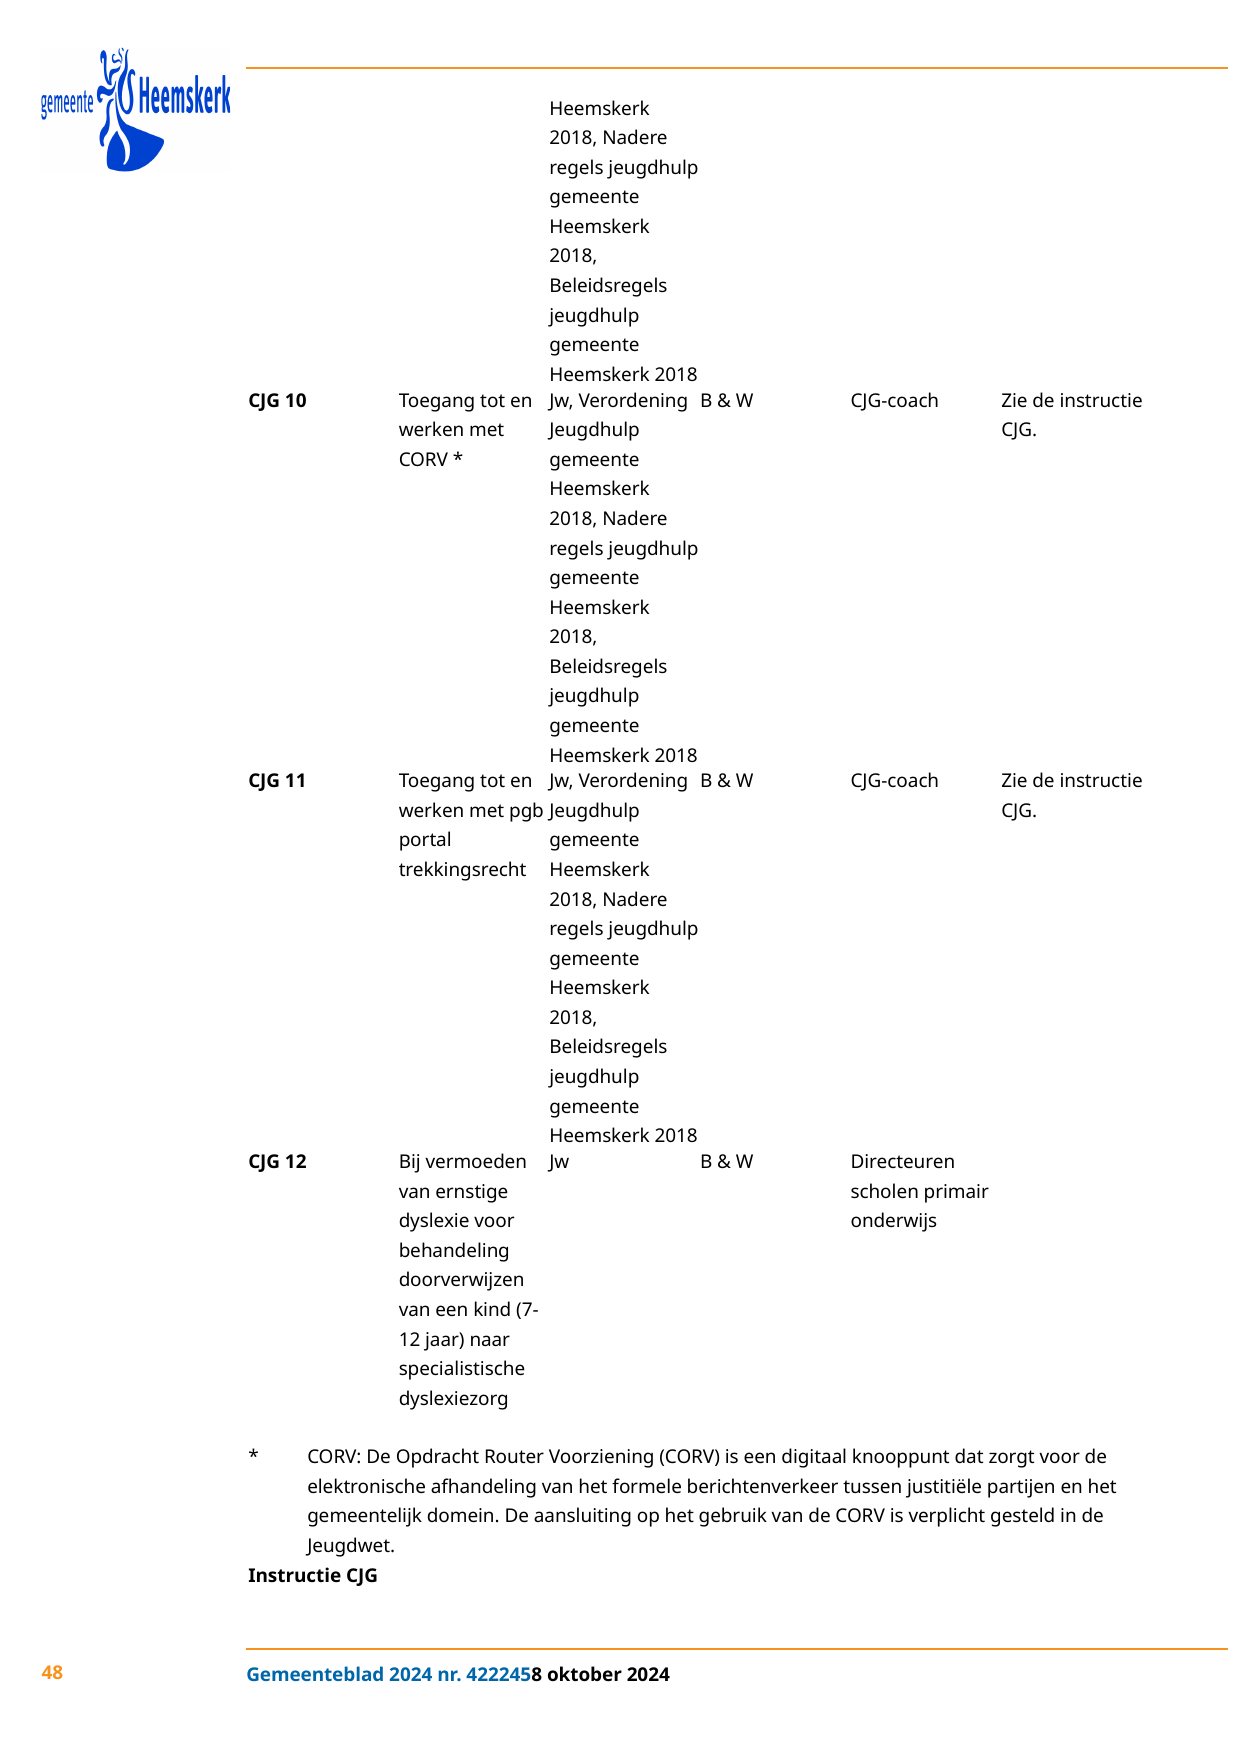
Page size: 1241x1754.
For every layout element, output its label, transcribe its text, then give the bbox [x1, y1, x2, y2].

table_cell B & W [700, 1148, 850, 1411]
picture [41, 47, 231, 172]
table_cell Jw [549, 1148, 700, 1411]
table_cell Toegang tot en werken met CORV * [399, 387, 549, 767]
list CORV: De Opdracht Router Voorziening (CORV) is een digitaal knooppunt dat zorgt voor de elektronische afhandeling van het formele berichtenverkeer tussen justitiële partijen en het gemeentelijk domein. De aansluiting op het gebruik van de CORV is verplicht gesteld in de Jeugdwet. [248, 1443, 1152, 1558]
table_cell [248, 95, 398, 387]
table_cell CJG 11 [248, 768, 398, 1148]
table_cell [1001, 1148, 1152, 1411]
table_cell Jw, Verordening Jeugdhulp gemeente Heemskerk 2018, Nadere regels jeugdhulp gemeente Heemskerk 2018, Beleidsregels jeugdhulp gemeente Heemskerk 2018 [549, 387, 700, 767]
text Instructie CJG [248, 1562, 1152, 1587]
table_cell CJG-coach [850, 768, 1001, 1148]
table_cell CJG 12 [248, 1148, 398, 1411]
table_cell CJG 10 [248, 387, 398, 767]
table_cell B & W [700, 387, 850, 767]
table_cell B & W [700, 768, 850, 1148]
table_cell [399, 95, 549, 387]
table_cell [700, 95, 850, 387]
table_cell [850, 95, 1001, 387]
table_cell Heemskerk 2018, Nadere regels jeugdhulp gemeente Heemskerk 2018, Beleidsregels jeugdhulp gemeente Heemskerk 2018 [549, 95, 700, 387]
table_cell Jw, Verordening Jeugdhulp gemeente Heemskerk 2018, Nadere regels jeugdhulp gemeente Heemskerk 2018, Beleidsregels jeugdhulp gemeente Heemskerk 2018 [549, 768, 700, 1148]
table_cell Zie de instructie CJG. [1001, 387, 1152, 767]
table_cell [1001, 95, 1152, 387]
table_cell Bij vermoeden van ernstige dyslexie voor behandeling doorverwijzen van een kind (7-12 jaar) naar specialistische dyslexiezorg [399, 1148, 549, 1411]
table_cell Directeuren scholen primair onderwijs [850, 1148, 1001, 1411]
table_cell Toegang tot en werken met pgb portal trekkingsrecht [399, 768, 549, 1148]
table_cell Zie de instructie CJG. [1001, 768, 1152, 1148]
table_cell CJG-coach [850, 387, 1001, 767]
